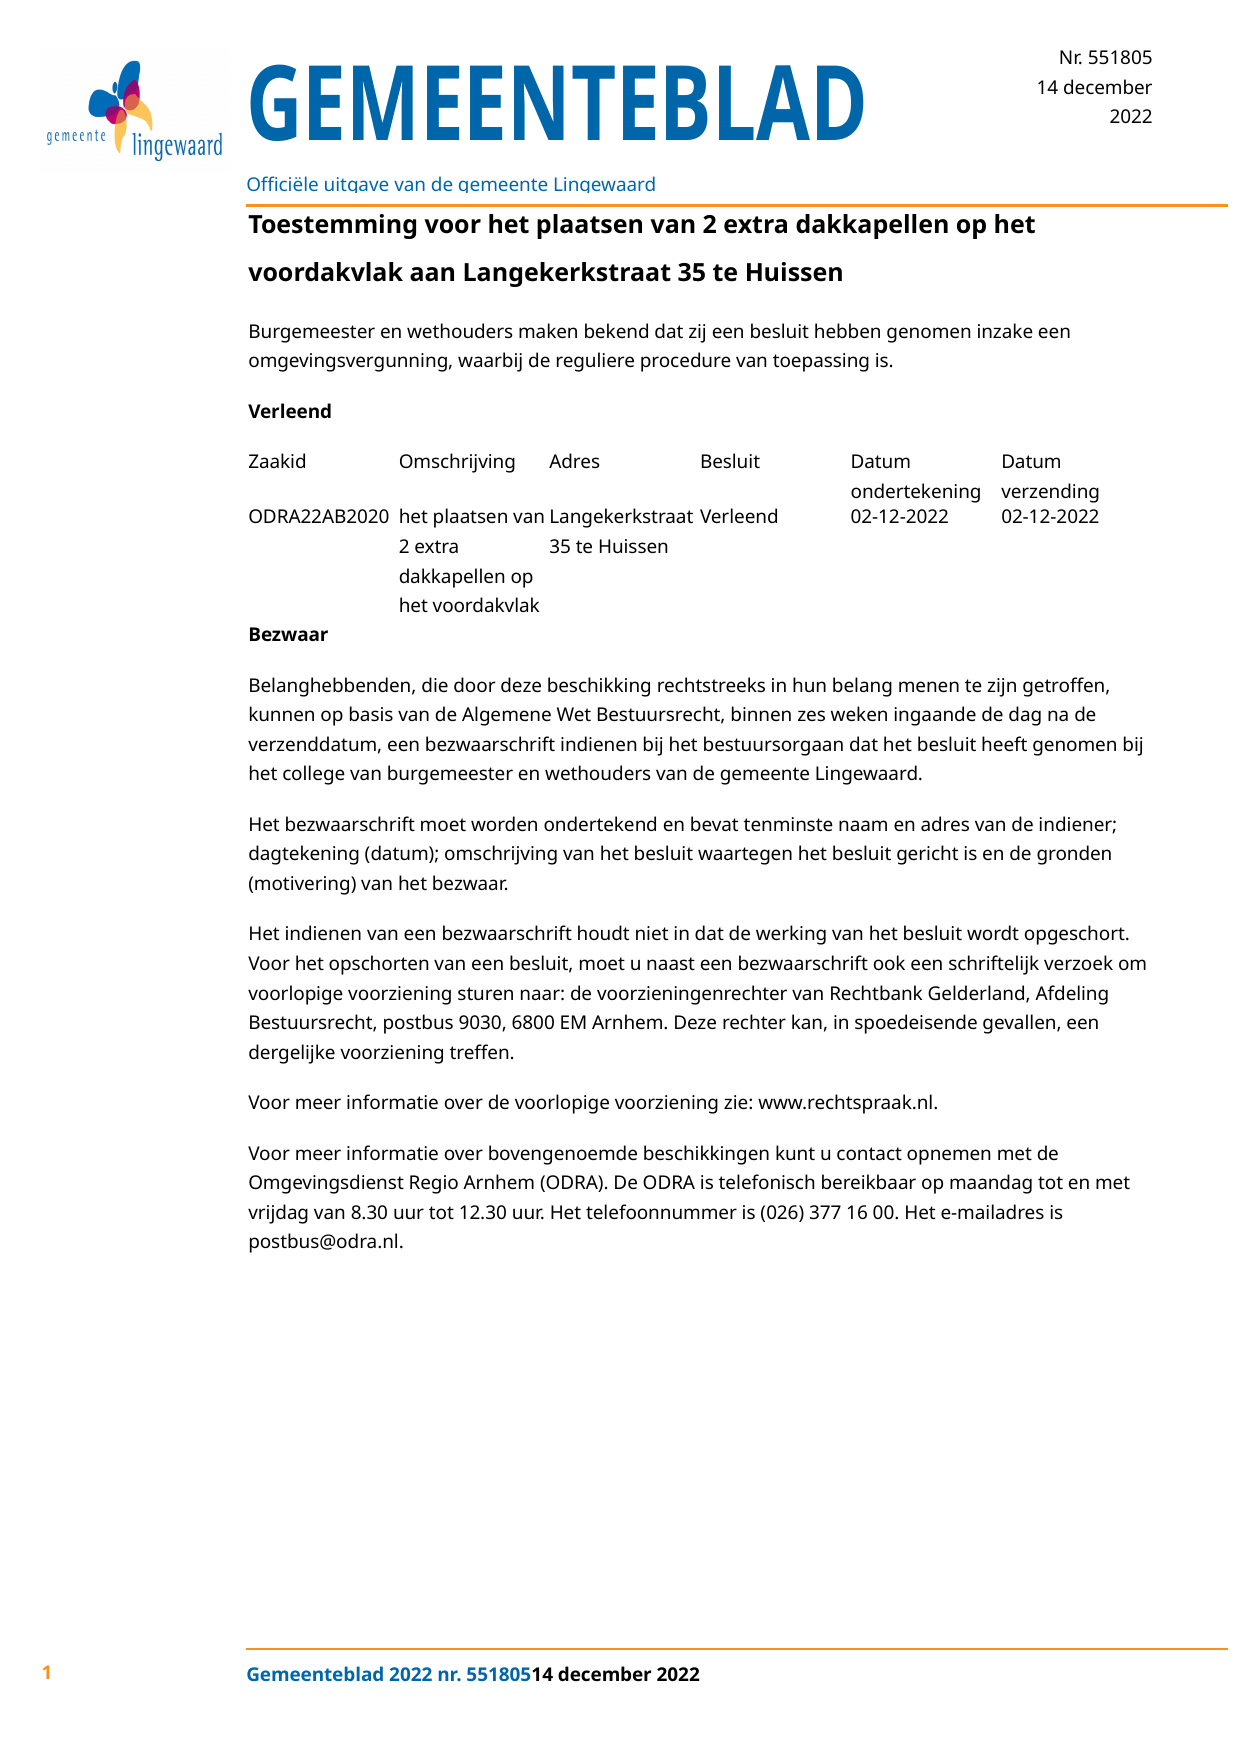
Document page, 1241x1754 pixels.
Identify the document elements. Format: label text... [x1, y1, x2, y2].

table_cell ODRA22AB2020 [248, 504, 398, 618]
text Verleend [248, 398, 1152, 424]
table_cell het plaatsen van 2 extra dakkapellen op het voordakvlak [399, 504, 549, 618]
text Voor meer informatie over de voorlopige voorziening zie: www.rechtspraak.nl. [248, 1089, 1152, 1115]
table_cell Langekerkstraat 35 te Huissen [549, 504, 700, 618]
table_cell 02-12-2022 [850, 504, 1001, 618]
text Bezwaar [248, 621, 1152, 647]
table_header Zaakid [248, 449, 398, 504]
picture [41, 47, 231, 172]
text Burgemeester en wethouders maken bekend dat zij een besluit hebben genomen inzake een omgevingsvergunning, waarbij de reguliere procedure van toepassing is. [248, 318, 1152, 373]
text Belanghebbenden, die door deze beschikking rechtstreeks in hun belang menen te zijn getroffen, kunnen op basis van de Algemene Wet Bestuursrecht, binnen zes weken ingaande de dag na de verzenddatum, een bezwaarschrift indienen bij het bestuursorgaan dat het besluit heeft genomen bij het college van burgemeester en wethouders van de gemeente Lingewaard. [248, 672, 1152, 786]
text Het bezwaarschrift moet worden ondertekend en bevat tenminste naam en adres van de indiener; dagtekening (datum); omschrijving van het besluit waartegen het besluit gericht is en de gronden (motivering) van het bezwaar. [248, 811, 1152, 896]
table_header Besluit [700, 449, 850, 504]
text Het indienen van een bezwaarschrift houdt niet in dat de werking van het besluit wordt opgeschort. Voor het opschorten van een besluit, moet u naast een bezwaarschrift ook een schriftelijk verzoek om voorlopige voorziening sturen naar: de voorzieningenrechter van Rechtbank Gelderland, Afdeling Bestuursrecht, postbus 9030, 6800 EM Arnhem. Deze rechter kan, in spoedeisende gevallen, een dergelijke voorziening treffen. [248, 921, 1152, 1065]
table_header Adres [549, 449, 700, 504]
text Toestemming voor het plaatsen van 2 extra dakkapellen op het voordakvlak aan Langekerkstraat 35 te Huissen [248, 207, 1152, 288]
text Voor meer informatie over bovengenoemde beschikkingen kunt u contact opnemen met de Omgevingsdienst Regio Arnhem (ODRA). De ODRA is telefonisch bereikbaar op maandag tot en met vrijdag van 8.30 uur tot 12.30 uur. Het telefoonnummer is (026) 377 16 00. Het e-mailadres is postbus@odra.nl. [248, 1140, 1152, 1254]
table_header Datum verzending [1001, 449, 1152, 504]
table_header Datum ondertekening [850, 449, 1001, 504]
table_cell 02-12-2022 [1001, 504, 1152, 618]
table_header Omschrijving [399, 449, 549, 504]
table_cell Verleend [700, 504, 850, 618]
